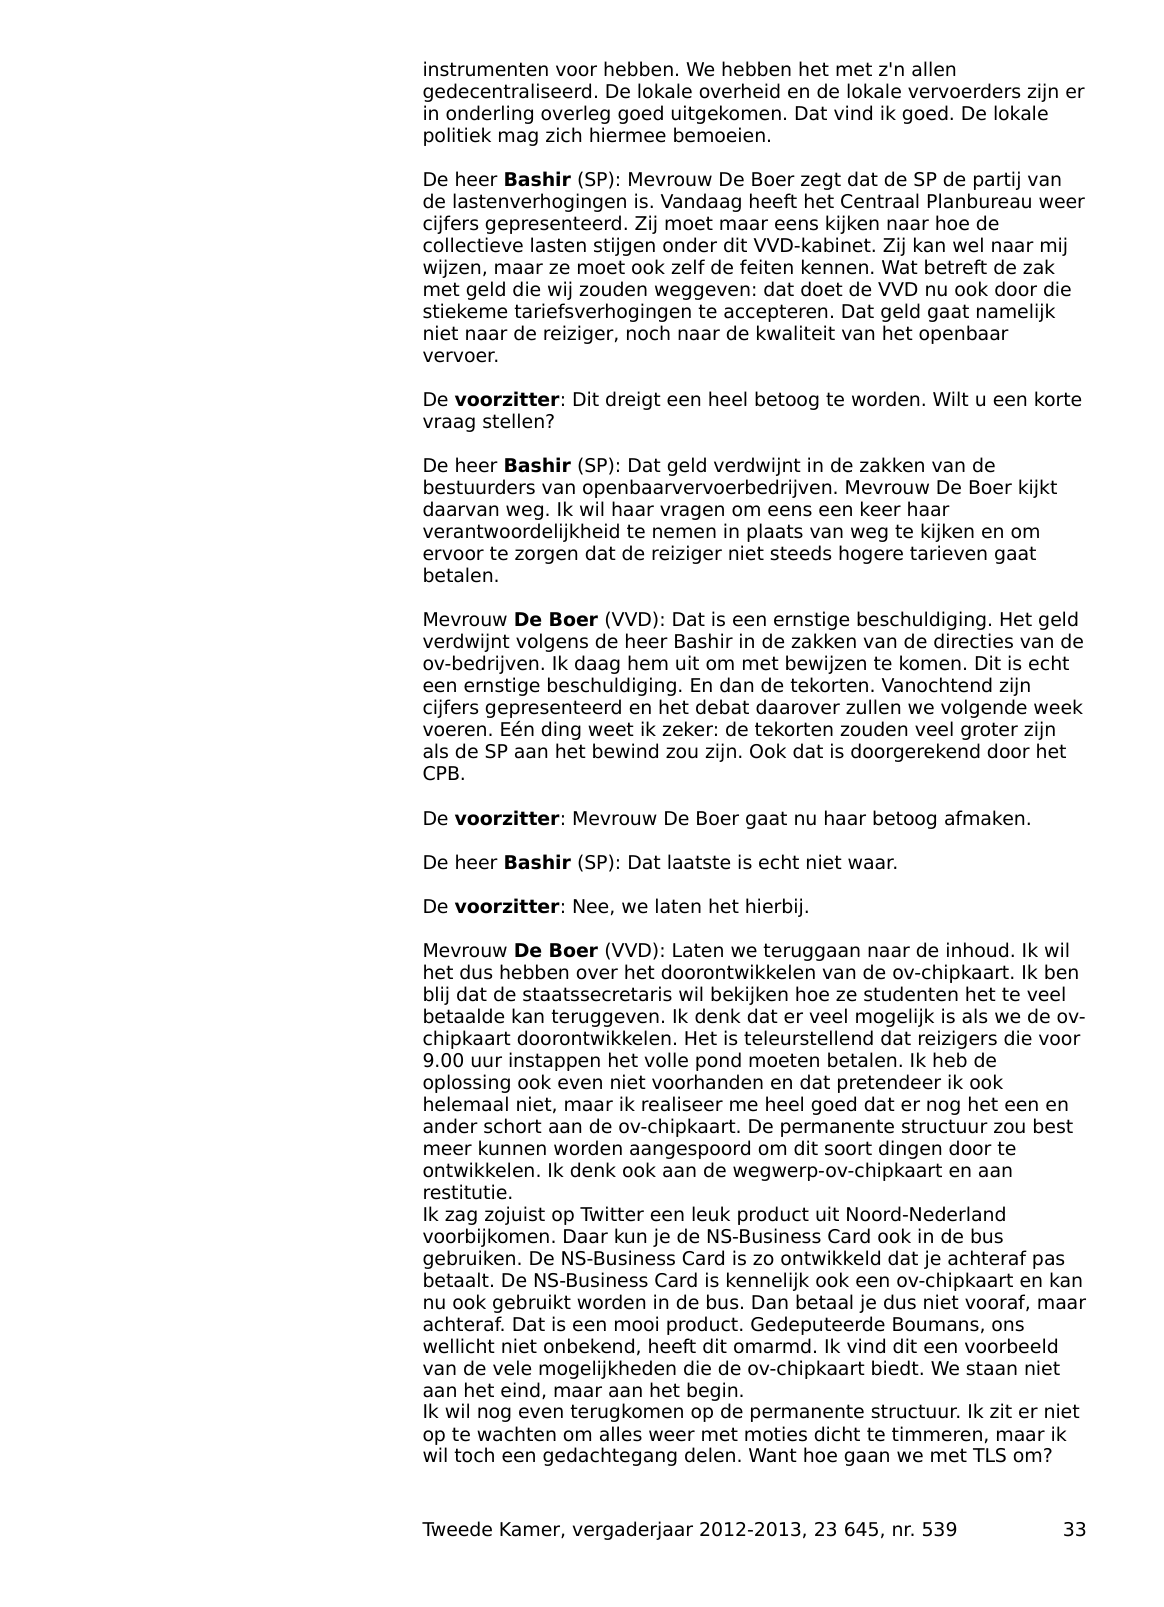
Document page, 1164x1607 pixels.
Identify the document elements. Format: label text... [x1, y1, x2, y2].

text instrumenten voor hebben. We hebben het met z'n allen gedecentraliseerd. De lokale overheid en de lokale vervoerders zijn er in onderling overleg goed uitgekomen. Dat vind ik goed. De lokale politiek mag zich hiermee bemoeien. [422, 59, 1087, 147]
text De voorzitter: Mevrouw De Boer gaat nu haar betoog afmaken. [422, 807, 1087, 829]
text De voorzitter: Nee, we laten het hierbij. [422, 896, 1087, 918]
text Mevrouw De Boer (VVD): Dat is een ernstige beschuldiging. Het geld verdwijnt volgens de heer Bashir in de zakken van de directies van de ov-bedrijven. Ik daag hem uit om met bewijzen te komen. Dit is echt een ernstige beschuldiging. En dan de tekorten. Vanochtend zijn cijfers gepresenteerd en het debat daarover zullen we volgende week voeren. Eén ding weet ik zeker: de tekorten zouden veel groter zijn als de SP aan het bewind zou zijn. Ook dat is doorgerekend door het CPB. [422, 609, 1087, 785]
text Ik zag zojuist op Twitter een leuk product uit Noord-Nederland voorbijkomen. Daar kun je de NS-Business Card ook in de bus gebruiken. De NS-Business Card is zo ontwikkeld dat je achteraf pas betaalt. De NS-Business Card is kennelijk ook een ov-chipkaart en kan nu ook gebruikt worden in de bus. Dan betaal je dus niet vooraf, maar achteraf. Dat is een mooi product. Gedeputeerde Boumans, ons wellicht niet onbekend, heeft dit omarmd. Ik vind dit een voorbeeld van de vele mogelijkheden die de ov-chipkaart biedt. We staan niet aan het eind, maar aan het begin. [422, 1204, 1087, 1401]
text De heer Bashir (SP): Dat laatste is echt niet waar. [422, 852, 1087, 873]
text Ik wil nog even terugkomen op de permanente structuur. Ik zit er niet op te wachten om alles weer met moties dicht te timmeren, maar ik wil toch een gedachtegang delen. Want hoe gaan we met TLS om? [422, 1401, 1087, 1467]
text De heer Bashir (SP): Dat geld verdwijnt in de zakken van de bestuurders van openbaarvervoerbedrijven. Mevrouw De Boer kijkt daarvan weg. Ik wil haar vragen om eens een keer haar verantwoordelijkheid te nemen in plaats van weg te kijken en om ervoor te zorgen dat de reiziger niet steeds hogere tarieven gaat betalen. [422, 455, 1087, 587]
text De voorzitter: Dit dreigt een heel betoog te worden. Wilt u een korte vraag stellen? [422, 389, 1087, 433]
text Mevrouw De Boer (VVD): Laten we teruggaan naar de inhoud. Ik wil het dus hebben over het doorontwikkelen van de ov-chipkaart. Ik ben blij dat de staatssecretaris wil bekijken hoe ze studenten het te veel betaalde kan teruggeven. Ik denk dat er veel mogelijk is als we de ov-chipkaart doorontwikkelen. Het is teleurstellend dat reizigers die voor 9.00 uur instappen het volle pond moeten betalen. Ik heb de oplossing ook even niet voorhanden en dat pretendeer ik ook helemaal niet, maar ik realiseer me heel goed dat er nog het een en ander schort aan de ov-chipkaart. De permanente structuur zou best meer kunnen worden aangespoord om dit soort dingen door te ontwikkelen. Ik denk ook aan de wegwerp-ov-chipkaart en aan restitutie. [422, 940, 1087, 1204]
text De heer Bashir (SP): Mevrouw De Boer zegt dat de SP de partij van de lastenverhogingen is. Vandaag heeft het Centraal Planbureau weer cijfers gepresenteerd. Zij moet maar eens kijken naar hoe de collectieve lasten stijgen onder dit VVD-kabinet. Zij kan wel naar mij wijzen, maar ze moet ook zelf de feiten kennen. Wat betreft de zak met geld die wij zouden weggeven: dat doet de VVD nu ook door die stiekeme tariefsverhogingen te accepteren. Dat geld gaat namelijk niet naar de reiziger, noch naar de kwaliteit van het openbaar vervoer. [422, 169, 1087, 367]
